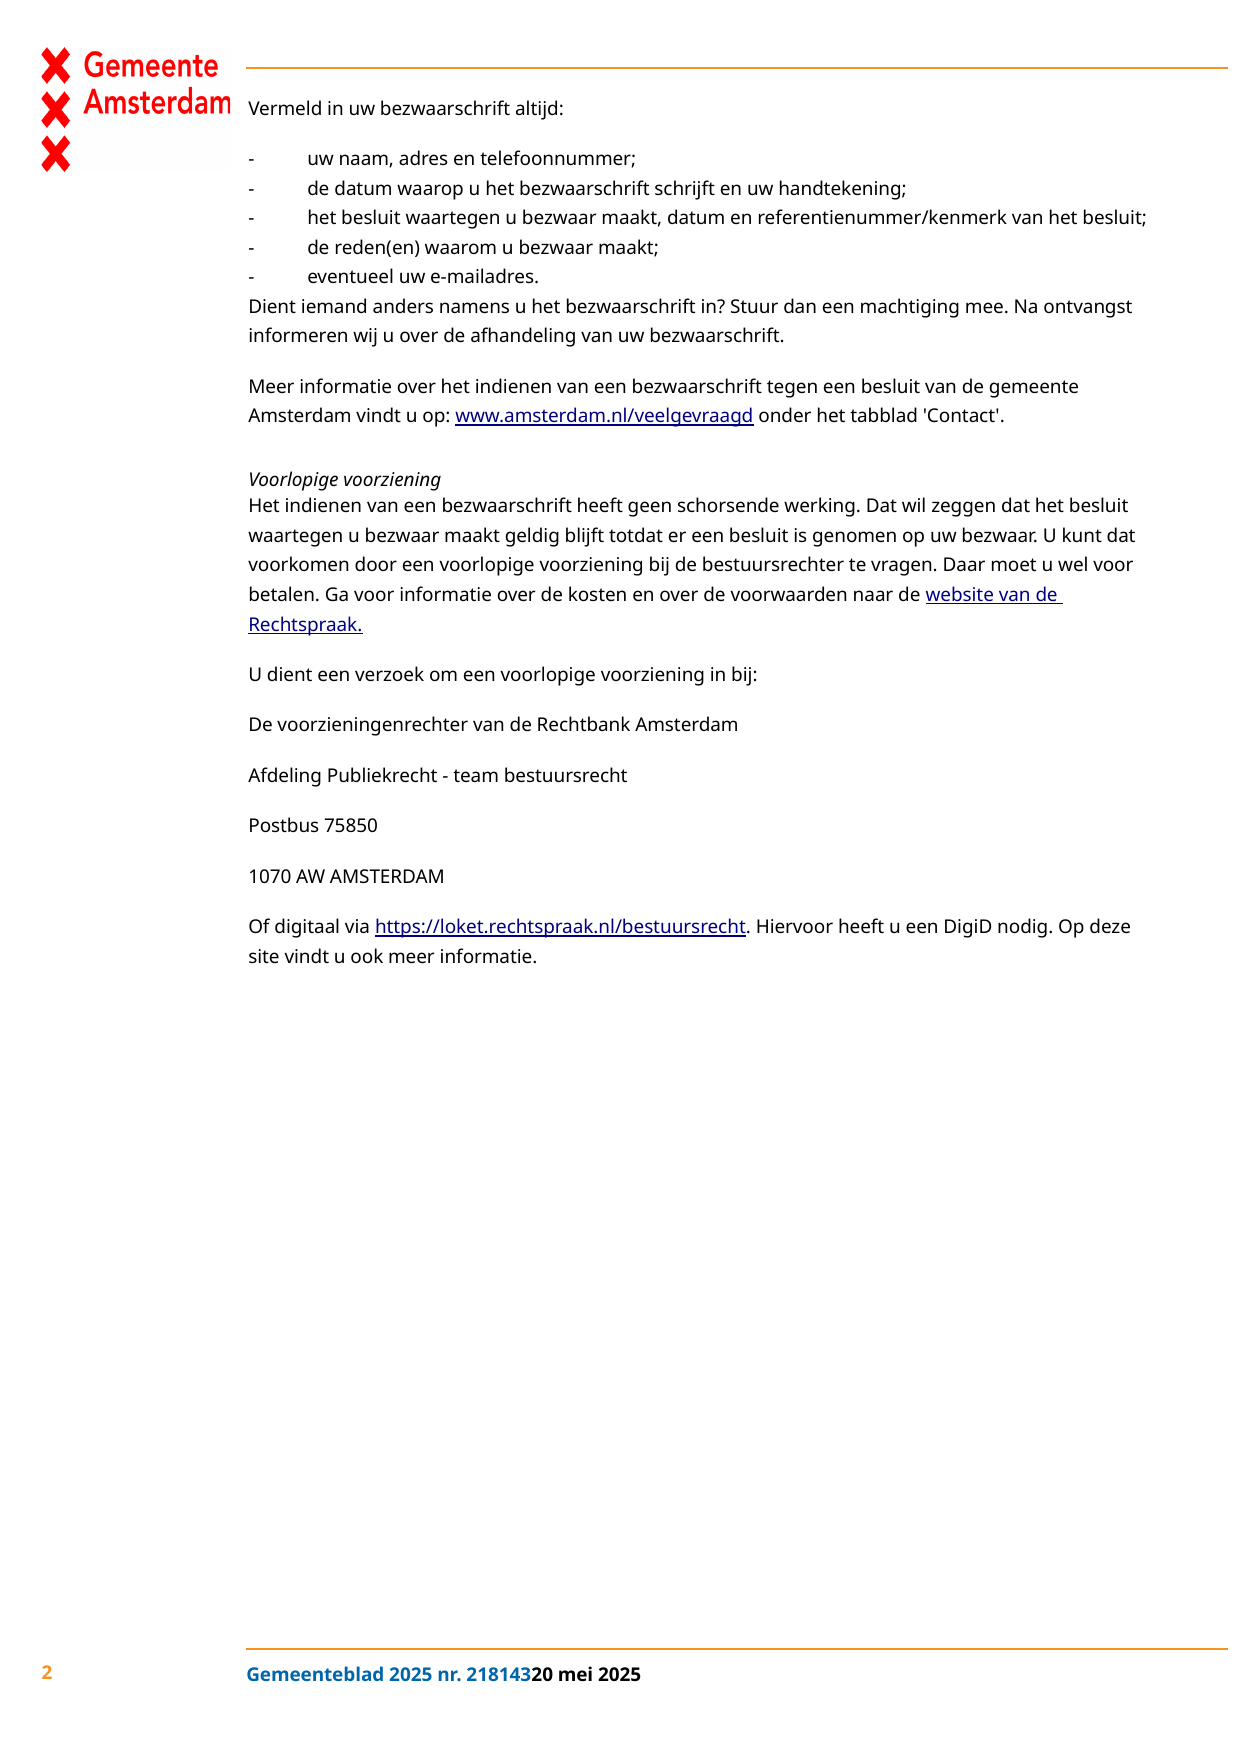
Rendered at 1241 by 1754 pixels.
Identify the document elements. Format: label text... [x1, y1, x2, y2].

text Postbus 75850 [248, 812, 1152, 838]
text Voorlopige voorziening [248, 467, 1152, 492]
text Vermeld in uw bezwaarschrift altijd: [248, 95, 1152, 121]
text Meer informatie over het indienen van een bezwaarschrift tegen een besluit van de gemeente Amsterdam vindt u op: www.amsterdam.nl/veelgevraagd onder het tabblad 'Contact'. [248, 373, 1152, 428]
text Afdeling Publiekrecht - team bestuursrecht [248, 762, 1152, 788]
text De voorzieningenrechter van de Rechtbank Amsterdam [248, 712, 1152, 737]
list de reden(en) waarom u bezwaar maakt; [248, 234, 1152, 260]
list uw naam, adres en telefoonnummer; [248, 145, 1152, 171]
picture [41, 47, 231, 172]
list het besluit waartegen u bezwaar maakt, datum en referentienummer/kenmerk van het besluit; [248, 204, 1152, 230]
text Dient iemand anders namens u het bezwaarschrift in? Stuur dan een machtiging mee. Na ontvangst informeren wij u over de afhandeling van uw bezwaarschrift. [248, 293, 1152, 348]
text 1070 AW AMSTERDAM [248, 863, 1152, 888]
text Het indienen van een bezwaarschrift heeft geen schorsende werking. Dat wil zeggen dat het besluit waartegen u bezwaar maakt geldig blijft totdat er een besluit is genomen op uw bezwaar. U kunt dat voorkomen door een voorlopige voorziening bij de bestuursrechter te vragen. Daar moet u wel voor betalen. Ga voor informatie over de kosten en over de voorwaarden naar de website van de Rechtspraak. [248, 492, 1152, 636]
text U dient een verzoek om een voorlopige voorziening in bij: [248, 661, 1152, 687]
text Of digitaal via https://loket.rechtspraak.nl/bestuursrecht. Hiervoor heeft u een DigiD nodig. Op deze site vindt u ook meer informatie. [248, 913, 1152, 968]
list de datum waarop u het bezwaarschrift schrijft en uw handtekening; [248, 175, 1152, 201]
list eventueel uw e-mailadres. [248, 263, 1152, 289]
